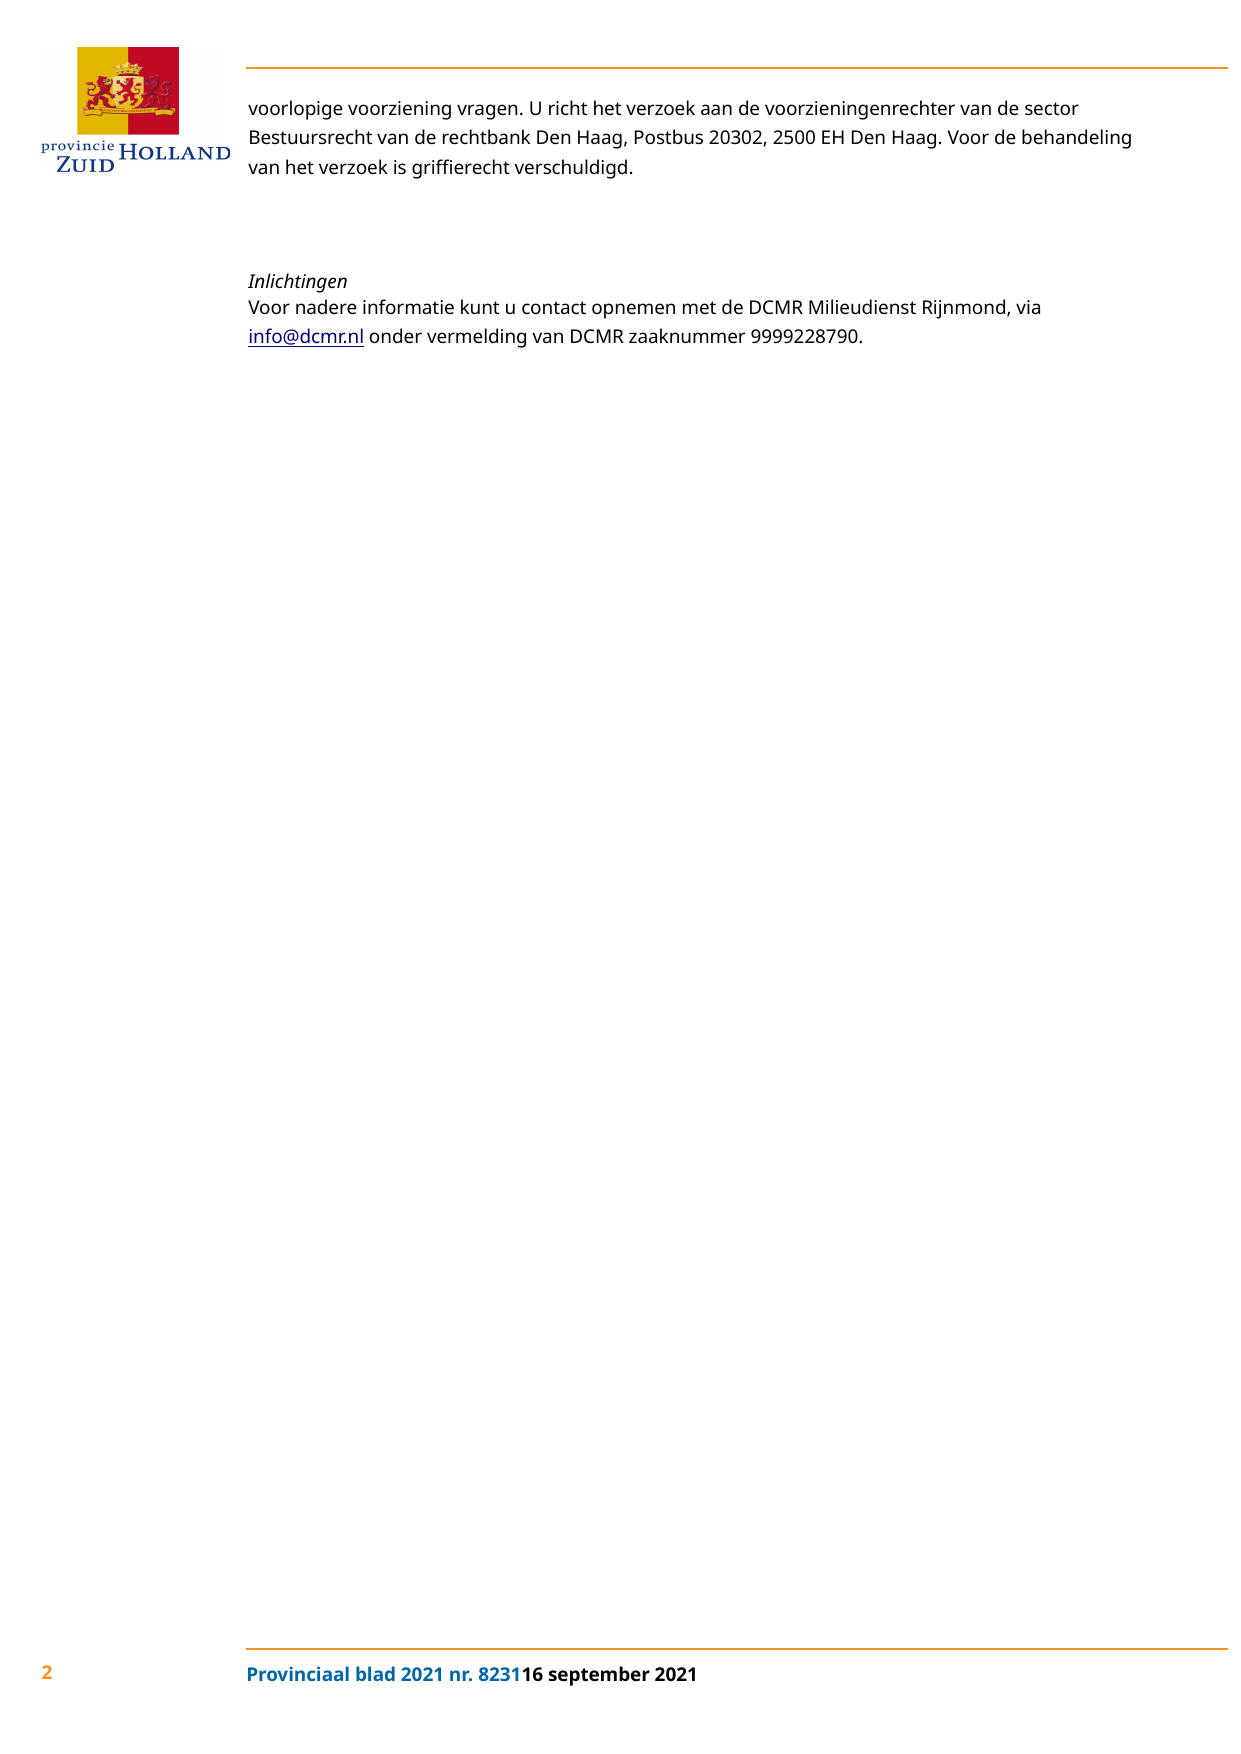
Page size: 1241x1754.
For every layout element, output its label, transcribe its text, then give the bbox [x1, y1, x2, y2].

picture [41, 47, 231, 172]
text Voor nadere informatie kunt u contact opnemen met de DCMR Milieudienst Rijnmond, via info@dcmr.nl onder vermelding van DCMR zaaknummer 9999228790. [248, 294, 1152, 349]
text Inlichtingen [248, 268, 1152, 294]
text voorlopige voorziening vragen. U richt het verzoek aan de voorzieningenrechter van de sector Bestuursrecht van de rechtbank Den Haag, Postbus 20302, 2500 EH Den Haag. Voor de behandeling van het verzoek is griffierecht verschuldigd. [248, 95, 1152, 180]
